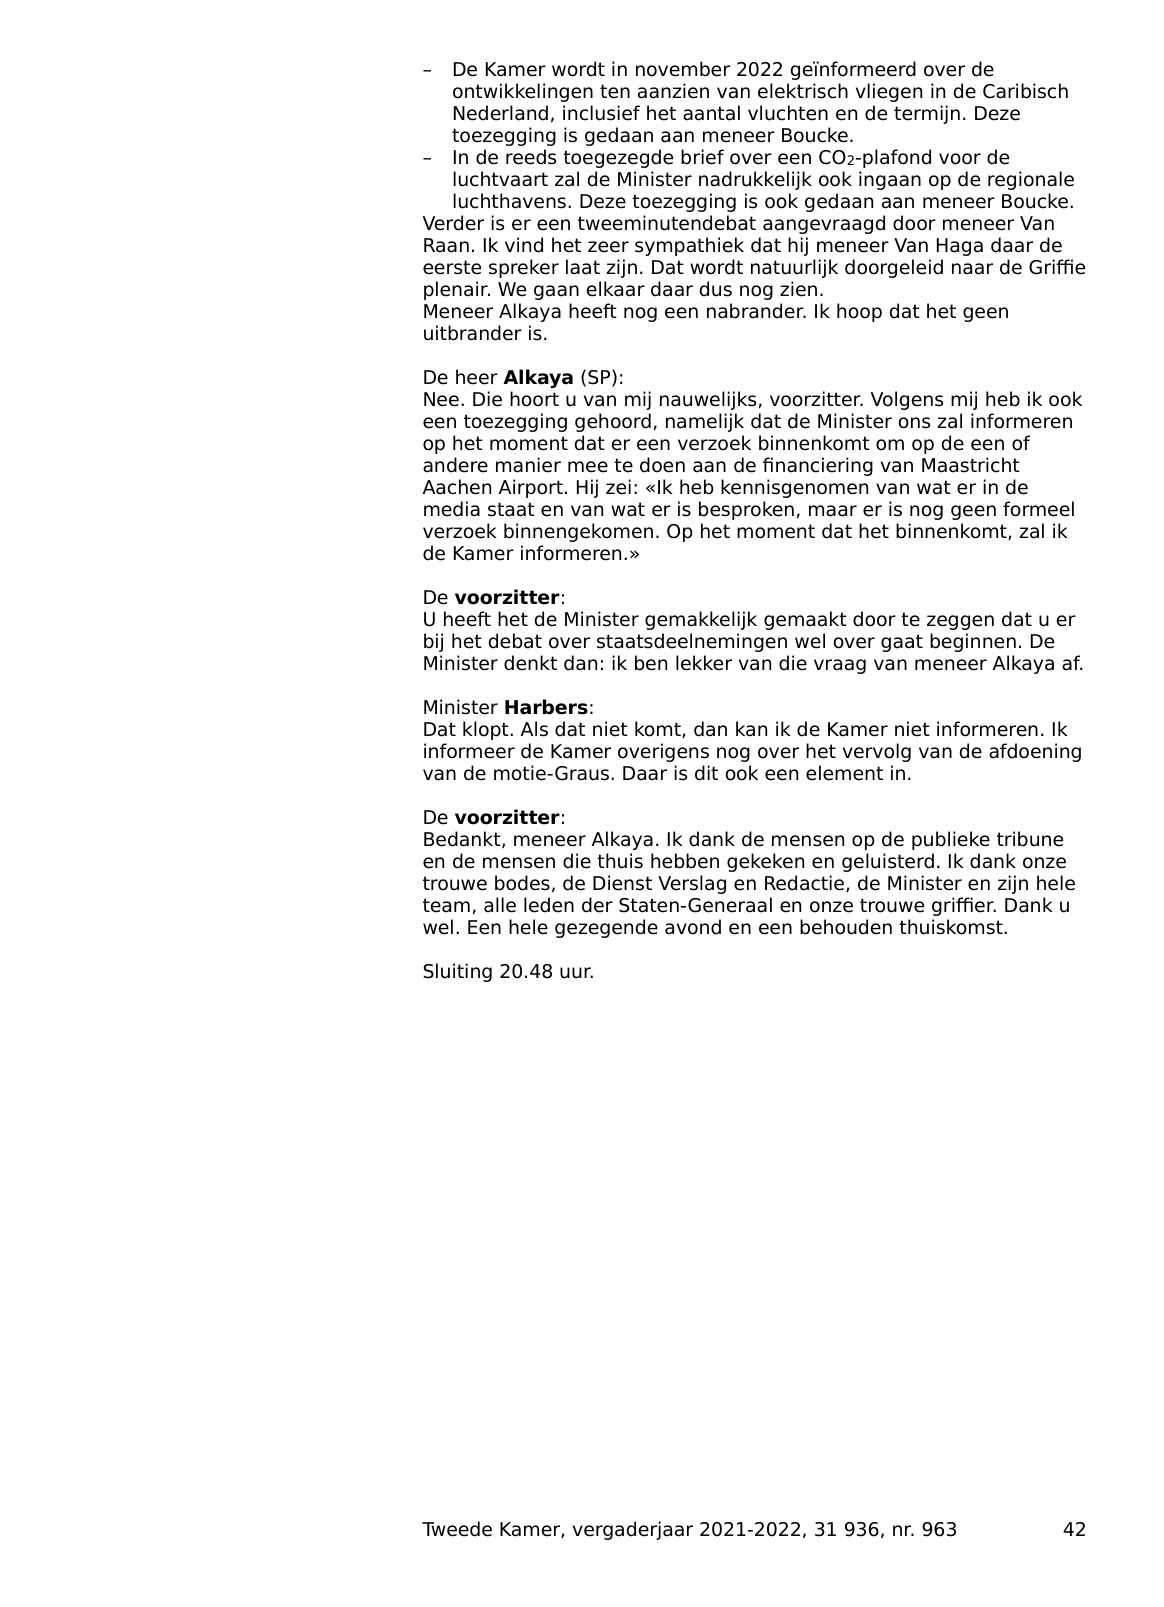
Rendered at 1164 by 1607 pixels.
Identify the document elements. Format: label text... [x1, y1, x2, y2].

text Nee. Die hoort u van mij nauwelijks, voorzitter. Volgens mij heb ik ook een toezegging gehoord, namelijk dat de Minister ons zal informeren op het moment dat er een verzoek binnenkomt om op de een of andere manier mee te doen aan de financiering van Maastricht Aachen Airport. Hij zei: «Ik heb kennisgenomen van wat er in de media staat en van wat er is besproken, maar er is nog geen formeel verzoek binnengekomen. Op het moment dat het binnenkomt, zal ik de Kamer informeren.» [422, 389, 1087, 565]
text – De Kamer wordt in november 2022 geïnformeerd over de ontwikkelingen ten aanzien van elektrisch vliegen in de Caribisch Nederland, inclusief het aantal vluchten en de termijn. Deze toezegging is gedaan aan meneer Boucke. [422, 59, 1087, 147]
text Minister Harbers: [422, 697, 1087, 719]
text De heer Alkaya (SP): [422, 367, 1087, 389]
text Meneer Alkaya heeft nog een nabrander. Ik hoop dat het geen uitbrander is. [422, 301, 1087, 345]
text Bedankt, meneer Alkaya. Ik dank de mensen op de publieke tribune en de mensen die thuis hebben gekeken en geluisterd. Ik dank onze trouwe bodes, de Dienst Verslag en Redactie, de Minister en zijn hele team, alle leden der Staten-Generaal en onze trouwe griffier. Dank u wel. Een hele gezegende avond en een behouden thuiskomst. [422, 829, 1087, 939]
text U heeft het de Minister gemakkelijk gemaakt door te zeggen dat u er bij het debat over staatsdeelnemingen wel over gaat beginnen. De Minister denkt dan: ik ben lekker van die vraag van meneer Alkaya af. [422, 609, 1087, 675]
text Verder is er een tweeminutendebat aangevraagd door meneer Van Raan. Ik vind het zeer sympathiek dat hij meneer Van Haga daar de eerste spreker laat zijn. Dat wordt natuurlijk doorgeleid naar de Griffie plenair. We gaan elkaar daar dus nog zien. [422, 213, 1087, 301]
text Dat klopt. Als dat niet komt, dan kan ik de Kamer niet informeren. Ik informeer de Kamer overigens nog over het vervolg van de afdoening van de motie-Graus. Daar is dit ook een element in. [422, 719, 1087, 785]
text De voorzitter: [422, 807, 1087, 829]
text Sluiting 20.48 uur. [422, 961, 1087, 983]
text – In de reeds toegezegde brief over een CO2-plafond voor de luchtvaart zal de Minister nadrukkelijk ook ingaan op de regionale luchthavens. Deze toezegging is ook gedaan aan meneer Boucke. [422, 147, 1087, 213]
text De voorzitter: [422, 587, 1087, 609]
